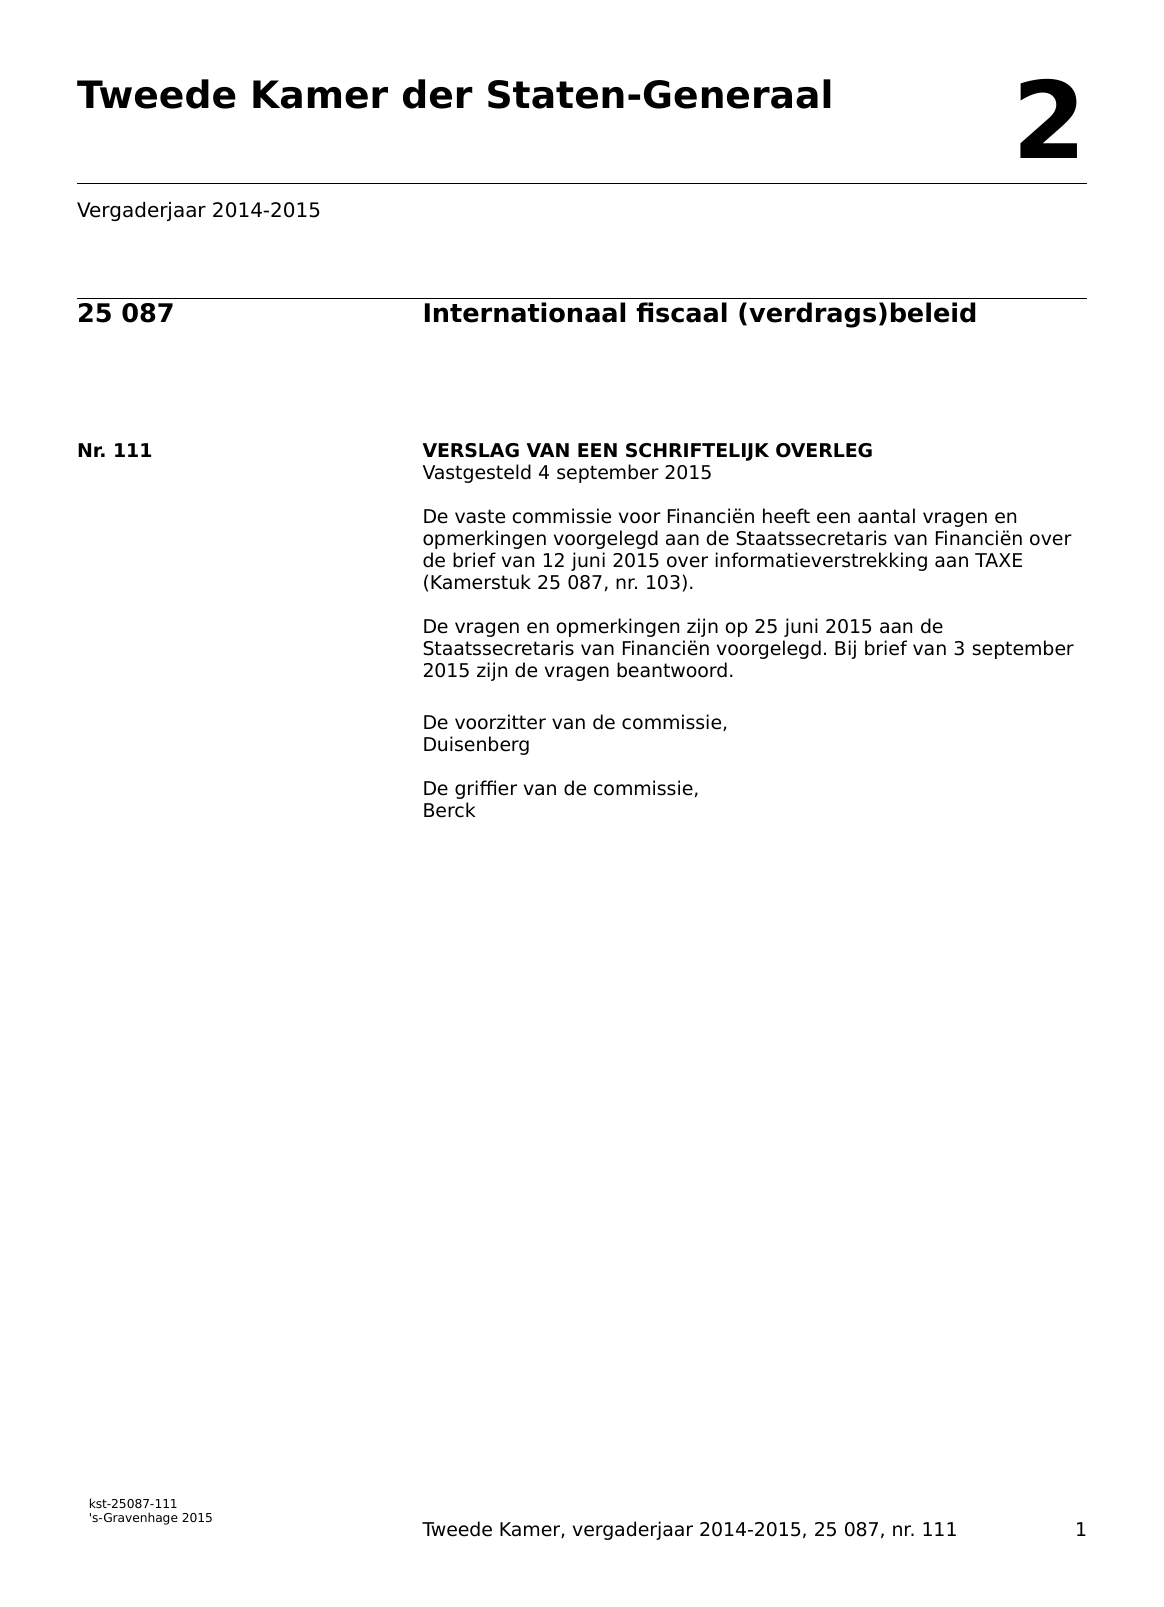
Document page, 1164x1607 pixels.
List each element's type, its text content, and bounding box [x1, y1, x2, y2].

table_header Tweede Kamer der Staten-Generaal [77, 59, 886, 183]
table_cell Vergaderjaar 2014-2015 [77, 184, 1087, 298]
text De vaste commissie voor Financiën heeft een aantal vragen en opmerkingen voorgelegd aan de Staatssecretaris van Financiën over de brief van 12 juni 2015 over informatieverstrekking aan TAXE (Kamerstuk 25 087, nr. 103). [422, 506, 1087, 594]
text kst-25087-111 [88, 1497, 323, 1511]
text Vastgesteld 4 september 2015 [422, 462, 1087, 484]
table_header 2 [886, 59, 1087, 183]
text De voorzitter van de commissie, Duisenberg [422, 712, 1087, 756]
text 's-Gravenhage 2015 [88, 1511, 323, 1525]
text De vragen en opmerkingen zijn op 25 juni 2015 aan de Staatssecretaris van Financiën voorgelegd. Bij brief van 3 september 2015 zijn de vragen beantwoord. [422, 616, 1087, 682]
subtitle 25 087 Internationaal fiscaal (verdrags)beleid [77, 299, 1087, 329]
text De griffier van de commissie, Berck [422, 778, 1087, 822]
subtitle Nr. 111 VERSLAG VAN EEN SCHRIFTELIJK OVERLEG [77, 440, 1087, 462]
